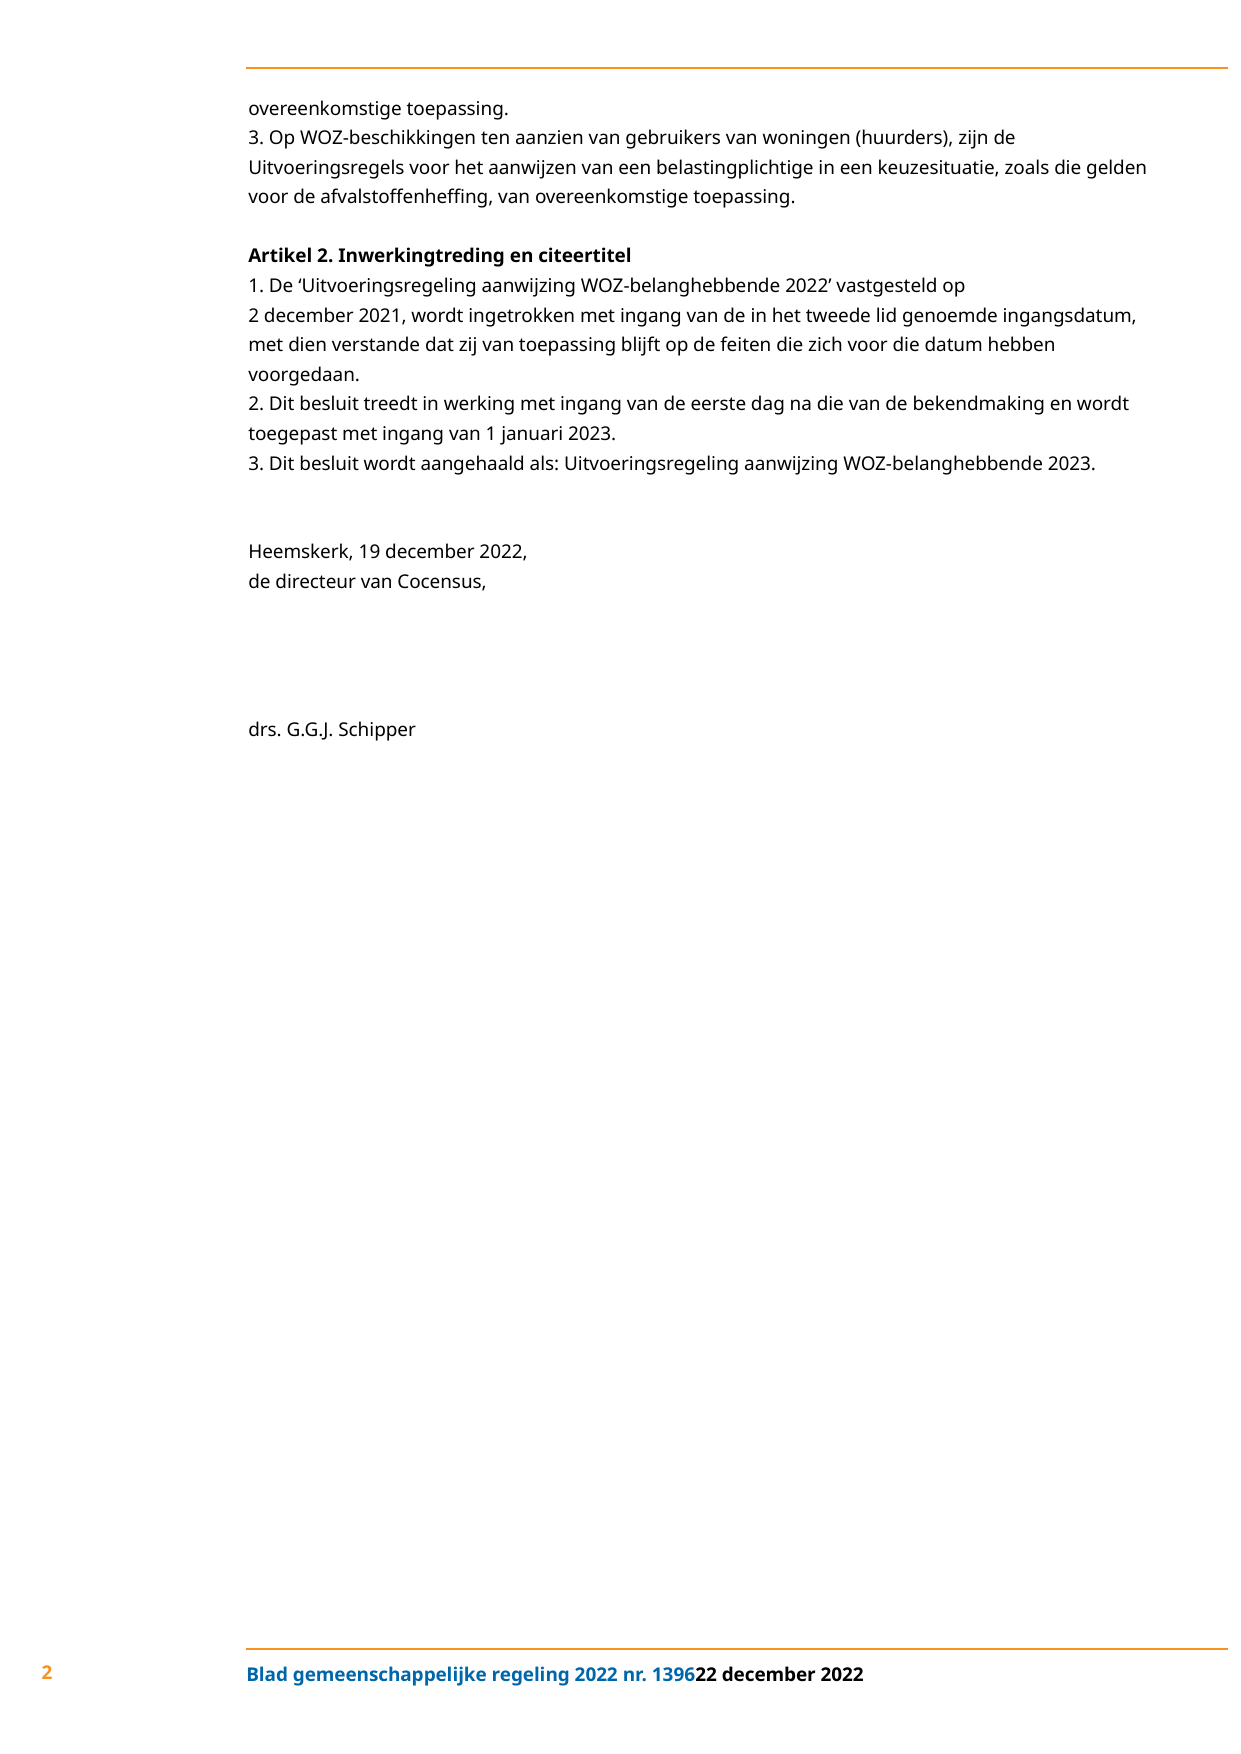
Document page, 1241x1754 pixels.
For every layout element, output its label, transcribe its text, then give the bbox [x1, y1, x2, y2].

text 3. Dit besluit wordt aangehaald als: Uitvoeringsregeling aanwijzing WOZ-belanghebbende 2023. [248, 450, 1152, 476]
text 2. Dit besluit treedt in werking met ingang van de eerste dag na die van de bekendmaking en wordt toegepast met ingang van 1 januari 2023. [248, 391, 1152, 446]
text drs. G.G.J. Schipper [248, 716, 1152, 742]
text 3. Op WOZ-beschikkingen ten aanzien van gebruikers van woningen (huurders), zijn de Uitvoeringsregels voor het aanwijzen van een belastingplichtige in een keuzesituatie, zoals die gelden voor de afvalstoffenheffing, van overeenkomstige toepassing. [248, 124, 1152, 209]
text Heemskerk, 19 december 2022, [248, 538, 1152, 564]
text de directeur van Cocensus, [248, 568, 1152, 594]
text overeenkomstige toepassing. [248, 95, 1152, 121]
text 1. De ‘Uitvoeringsregeling aanwijzing WOZ-belanghebbende 2022’ vastgesteld op [248, 272, 1152, 298]
text 2 december 2021, wordt ingetrokken met ingang van de in het tweede lid genoemde ingangsdatum, met dien verstande dat zij van toepassing blijft op de feiten die zich voor die datum hebben voorgedaan. [248, 302, 1152, 387]
text Artikel 2. Inwerkingtreding en citeertitel [248, 243, 1152, 268]
picture [41, 47, 231, 172]
